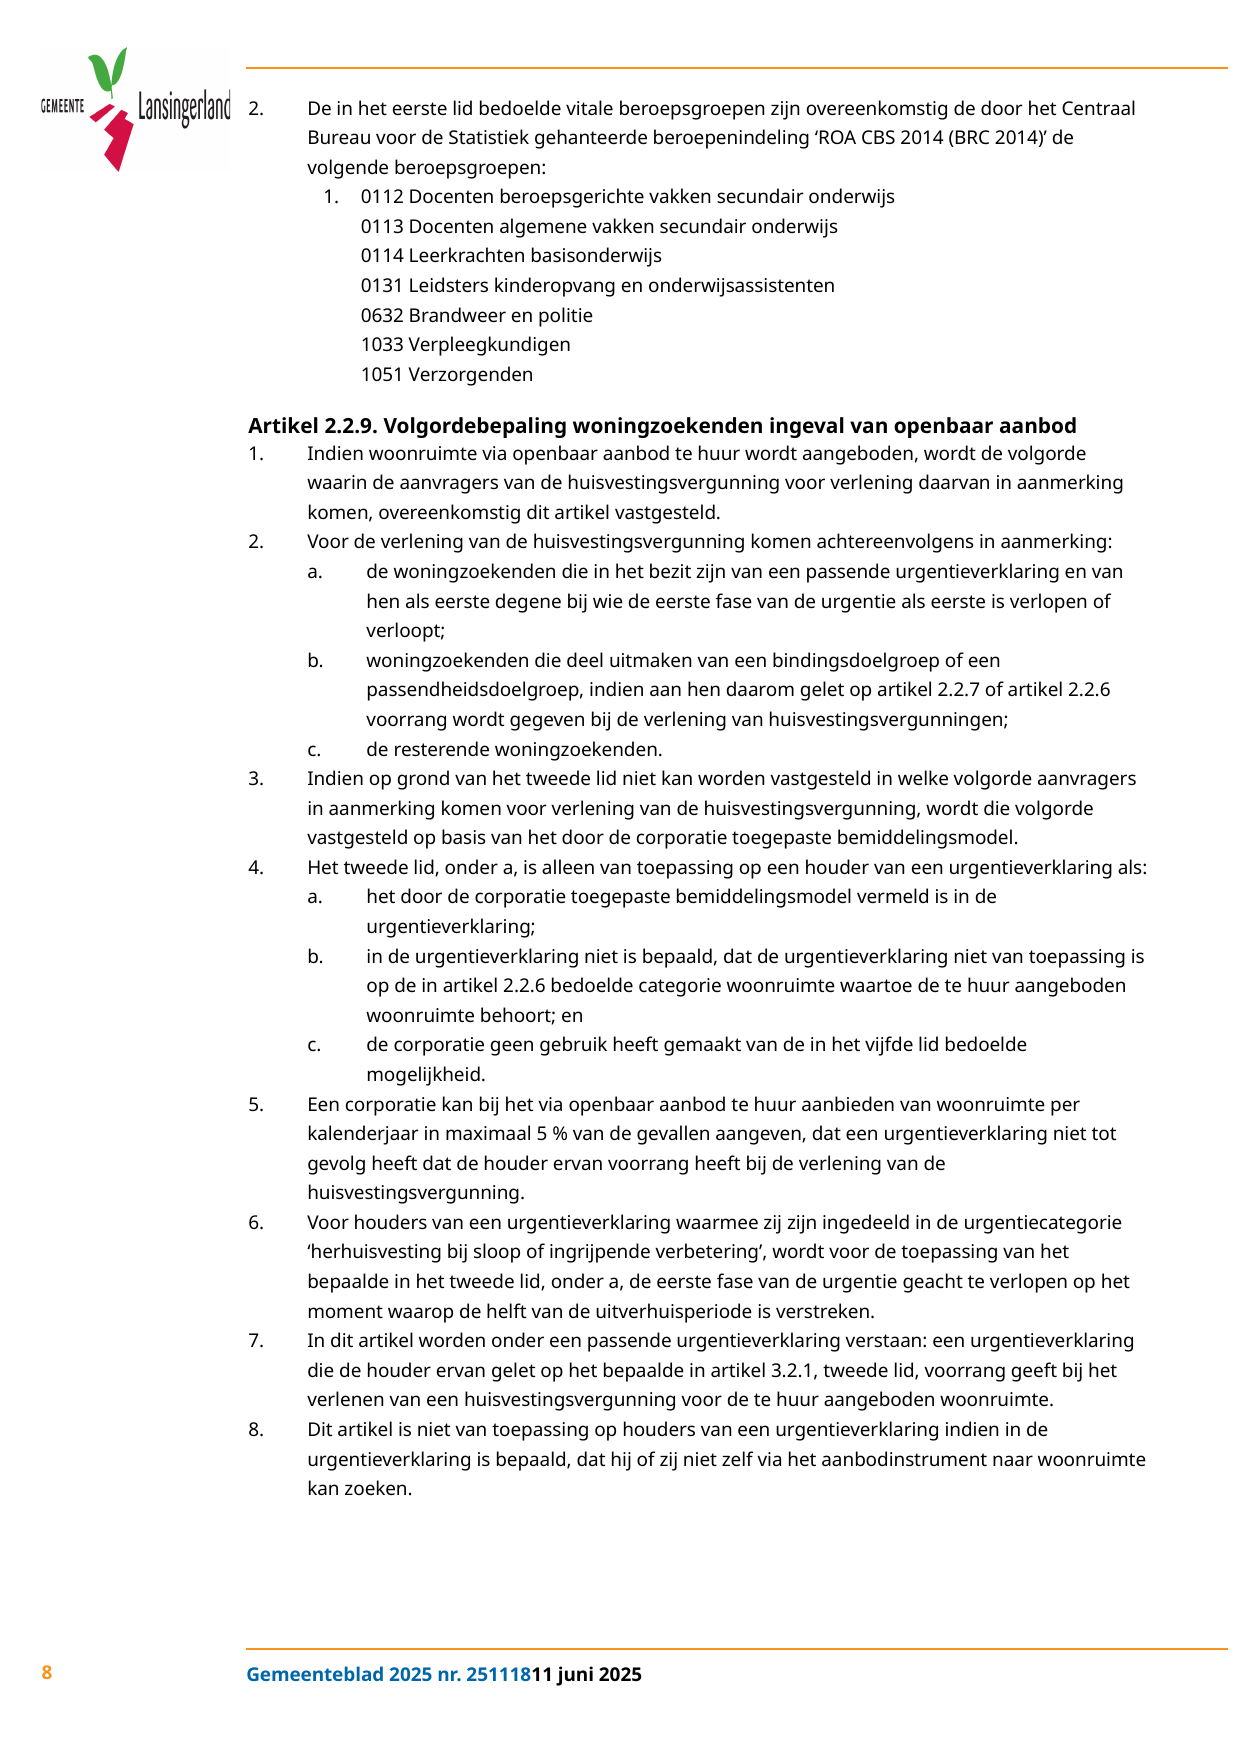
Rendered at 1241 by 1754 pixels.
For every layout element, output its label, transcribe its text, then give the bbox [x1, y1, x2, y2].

list Voor de verlening van de huisvestingsvergunning komen achtereenvolgens in aanmerking: [248, 529, 1152, 554]
list het door de corporatie toegepaste bemiddelingsmodel vermeld is in de urgentieverklaring; [307, 884, 1152, 939]
list 0113 Docenten algemene vakken secundair onderwijs [323, 213, 1152, 239]
list in de urgentieverklaring niet is bepaald, dat de urgentieverklaring niet van toepassing is op de in artikel 2.2.6 bedoelde categorie woonruimte waartoe de te huur aangeboden woonruimte behoort; en [307, 943, 1152, 1028]
text Artikel 2.2.9. Volgordebepaling woningzoekenden ingeval van openbaar aanbod [248, 411, 1152, 440]
list woningzoekenden die deel uitmaken van een bindingsdoelgroep of een passendheidsdoelgroep, indien aan hen daarom gelet op artikel 2.2.7 of artikel 2.2.6 voorrang wordt gegeven bij de verlening van huisvestingsvergunningen; [307, 647, 1152, 732]
list Voor houders van een urgentieverklaring waarmee zij zijn ingedeeld in de urgentiecategorie ‘herhuisvesting bij sloop of ingrijpende verbetering’, wordt voor de toepassing van het bepaalde in het tweede lid, onder a, de eerste fase van de urgentie geacht te verlopen op het moment waarop de helft van de uitverhuisperiode is verstreken. [248, 1209, 1152, 1323]
list 0131 Leidsters kinderopvang en onderwijsassistenten [323, 272, 1152, 298]
list 0632 Brandweer en politie [323, 302, 1152, 328]
list Indien woonruimte via openbaar aanbod te huur wordt aangeboden, wordt de volgorde waarin de aanvragers van de huisvestingsvergunning voor verlening daarvan in aanmerking komen, overeenkomstig dit artikel vastgesteld. [248, 440, 1152, 525]
list de corporatie geen gebruik heeft gemaakt van de in het vijfde lid bedoelde mogelijkheid. [307, 1032, 1152, 1087]
list Een corporatie kan bij het via openbaar aanbod te huur aanbieden van woonruimte per kalenderjaar in maximaal 5 % van de gevallen aangeven, dat een urgentieverklaring niet tot gevolg heeft dat de houder ervan voorrang heeft bij de verlening van de huisvestingsvergunning. [248, 1091, 1152, 1205]
list Dit artikel is niet van toepassing op houders van een urgentieverklaring indien in de urgentieverklaring is bepaald, dat hij of zij niet zelf via het aanbodinstrument naar woonruimte kan zoeken. [248, 1416, 1152, 1501]
list de woningzoekenden die in het bezit zijn van een passende urgentieverklaring en van hen als eerste degene bij wie de eerste fase van de urgentie als eerste is verlopen of verloopt; [307, 558, 1152, 643]
list De in het eerste lid bedoelde vitale beroepsgroepen zijn overeenkomstig de door het Centraal Bureau voor de Statistiek gehanteerde beroepenindeling ‘ROA CBS 2014 (BRC 2014)’ de volgende beroepsgroepen: [248, 95, 1152, 180]
list 1033 Verpleegkundigen [323, 331, 1152, 357]
list Indien op grond van het tweede lid niet kan worden vastgesteld in welke volgorde aanvragers in aanmerking komen voor verlening van de huisvestingsvergunning, wordt die volgorde vastgesteld op basis van het door de corporatie toegepaste bemiddelingsmodel. [248, 765, 1152, 850]
list In dit artikel worden onder een passende urgentieverklaring verstaan: een urgentieverklaring die de houder ervan gelet op het bepaalde in artikel 3.2.1, tweede lid, voorrang geeft bij het verlenen van een huisvestingsvergunning voor de te huur aangeboden woonruimte. [248, 1327, 1152, 1412]
list de resterende woningzoekenden. [307, 736, 1152, 761]
list 0112 Docenten beroepsgerichte vakken secundair onderwijs [323, 183, 1152, 209]
list Het tweede lid, onder a, is alleen van toepassing op een houder van een urgentieverklaring als: [248, 854, 1152, 880]
picture [41, 47, 231, 172]
list 0114 Leerkrachten basisonderwijs [323, 243, 1152, 268]
list 1051 Verzorgenden [323, 361, 1152, 387]
